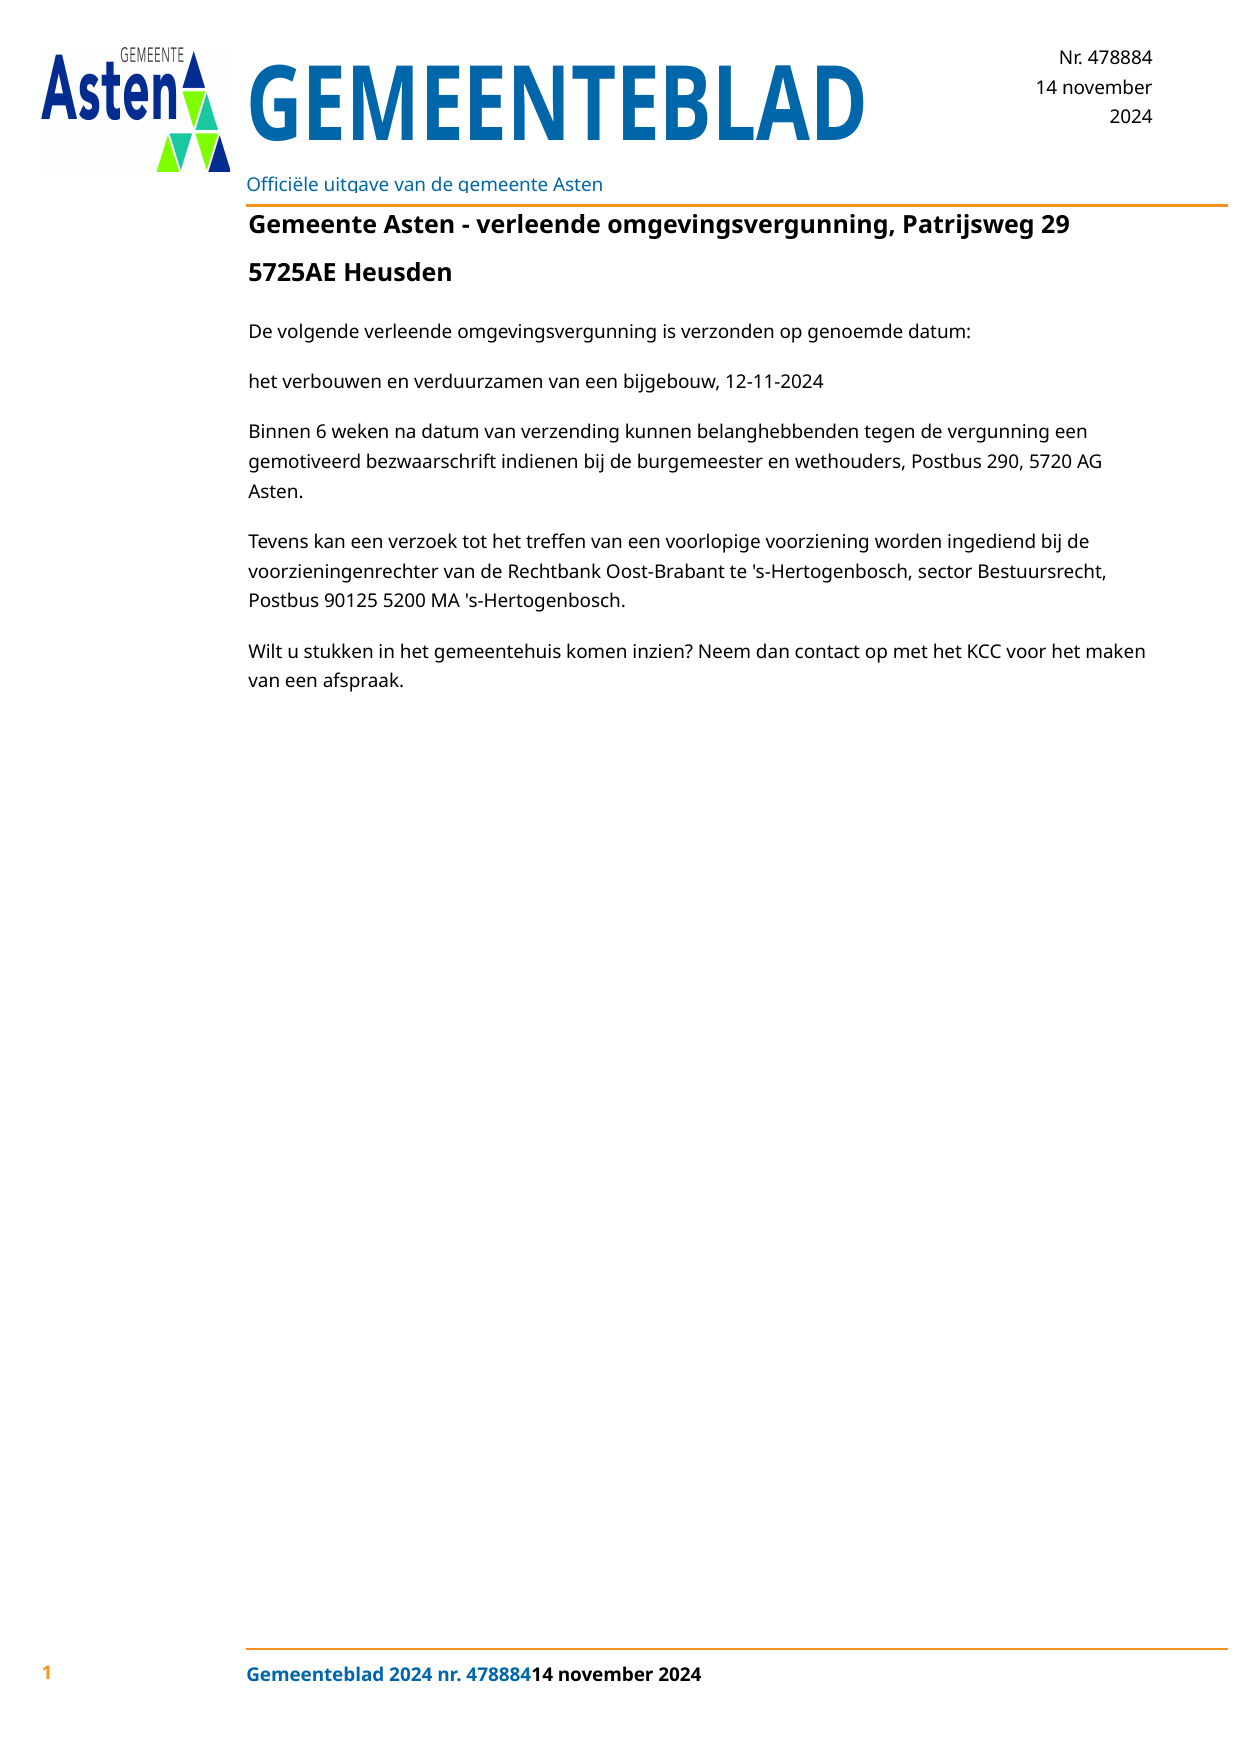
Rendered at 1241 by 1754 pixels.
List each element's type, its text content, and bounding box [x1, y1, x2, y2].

text Tevens kan een verzoek tot het treffen van een voorlopige voorziening worden ingediend bij de voorzieningenrechter van de Rechtbank Oost-Brabant te 's-Hertogenbosch, sector Bestuursrecht, Postbus 90125 5200 MA 's-Hertogenbosch. [248, 528, 1152, 613]
text Gemeente Asten - verleende omgevingsvergunning, Patrijsweg 29 5725AE Heusden [248, 207, 1152, 288]
text het verbouwen en verduurzamen van een bijgebouw, 12-11-2024 [248, 368, 1152, 394]
text De volgende verleende omgevingsvergunning is verzonden op genoemde datum: [248, 318, 1152, 344]
picture [41, 47, 231, 172]
text Binnen 6 weken na datum van verzending kunnen belanghebbenden tegen de vergunning een gemotiveerd bezwaarschrift indienen bij de burgemeester en wethouders, Postbus 290, 5720 AG Asten. [248, 419, 1152, 504]
text Wilt u stukken in het gemeentehuis komen inzien? Neem dan contact op met het KCC voor het maken van een afspraak. [248, 638, 1152, 693]
